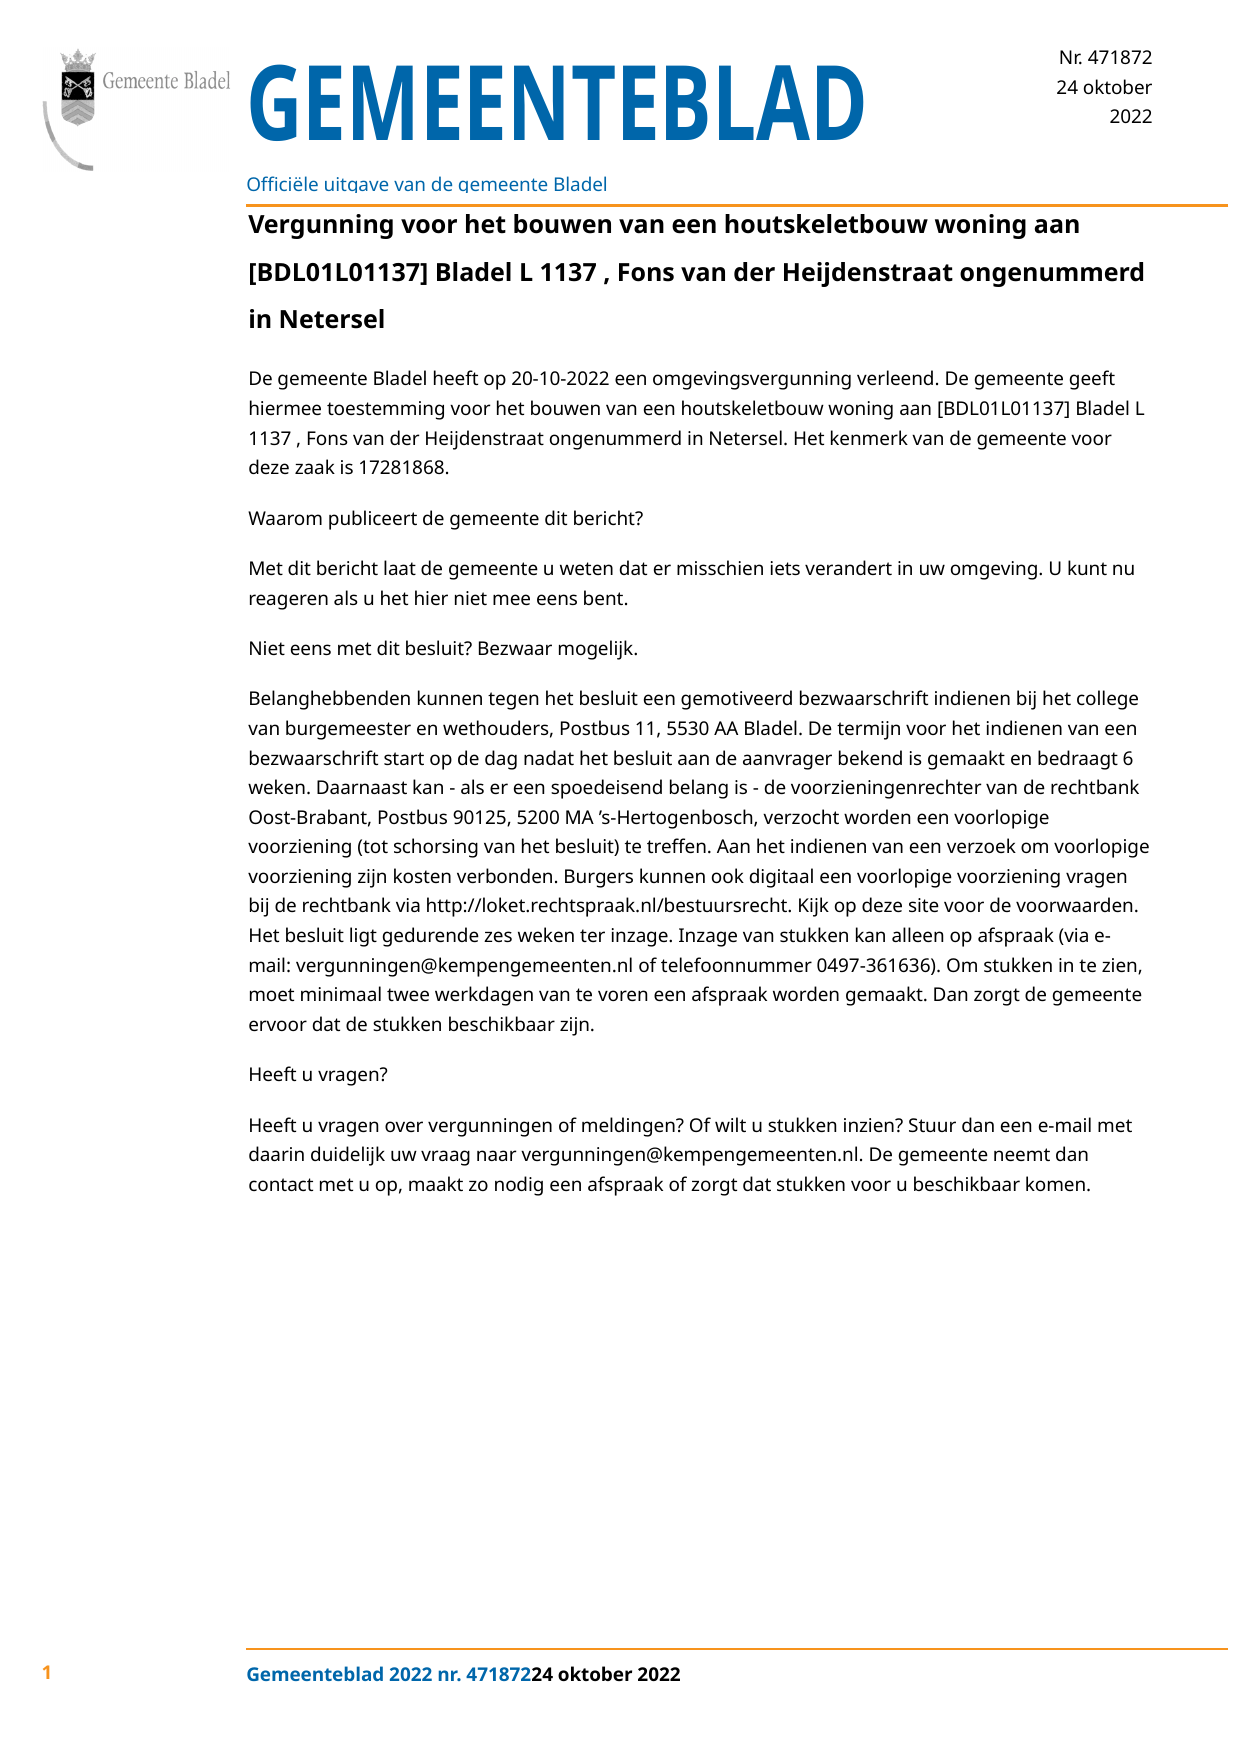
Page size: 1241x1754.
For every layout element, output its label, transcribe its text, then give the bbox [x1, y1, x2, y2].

text Vergunning voor het bouwen van een houtskeletbouw woning aan [BDL01L01137] Bladel L 1137 , Fons van der Heijdenstraat ongenummerd in Netersel [248, 207, 1152, 336]
text Waarom publiceert de gemeente dit bericht? [248, 505, 1152, 530]
text Heeft u vragen over vergunningen of meldingen? Of wilt u stukken inzien? Stuur dan een e-mail met daarin duidelijk uw vraag naar vergunningen@kempengemeenten.nl. De gemeente neemt dan contact met u op, maakt zo nodig een afspraak of zorgt dat stukken voor u beschikbaar komen. [248, 1112, 1152, 1197]
text Met dit bericht laat de gemeente u weten dat er misschien iets verandert in uw omgeving. U kunt nu reageren als u het hier niet mee eens bent. [248, 555, 1152, 610]
text Niet eens met dit besluit? Bezwaar mogelijk. [248, 635, 1152, 661]
text De gemeente Bladel heeft op 20-10-2022 een omgevingsvergunning verleend. De gemeente geeft hiermee toestemming voor het bouwen van een houtskeletbouw woning aan [BDL01L01137] Bladel L 1137 , Fons van der Heijdenstraat ongenummerd in Netersel. Het kenmerk van de gemeente voor deze zaak is 17281868. [248, 366, 1152, 480]
picture [41, 47, 231, 172]
text Belanghebbenden kunnen tegen het besluit een gemotiveerd bezwaarschrift indienen bij het college van burgemeester en wethouders, Postbus 11, 5530 AA Bladel. De termijn voor het indienen van een bezwaarschrift start op de dag nadat het besluit aan de aanvrager bekend is gemaakt en bedraagt 6 weken. Daarnaast kan - als er een spoedeisend belang is - de voorzieningenrechter van de rechtbank Oost-Brabant, Postbus 90125, 5200 MA ’s-Hertogenbosch, verzocht worden een voorlopige voorziening (tot schorsing van het besluit) te treffen. Aan het indienen van een verzoek om voorlopige voorziening zijn kosten verbonden. Burgers kunnen ook digitaal een voorlopige voorziening vragen bij de rechtbank via http://loket.rechtspraak.nl/bestuursrecht. Kijk op deze site voor de voorwaarden. Het besluit ligt gedurende zes weken ter inzage. Inzage van stukken kan alleen op afspraak (via e-mail: vergunningen@kempengemeenten.nl of telefoonnummer 0497-361636). Om stukken in te zien, moet minimaal twee werkdagen van te voren een afspraak worden gemaakt. Dan zorgt de gemeente ervoor dat de stukken beschikbaar zijn. [248, 686, 1152, 1037]
text Heeft u vragen? [248, 1061, 1152, 1087]
